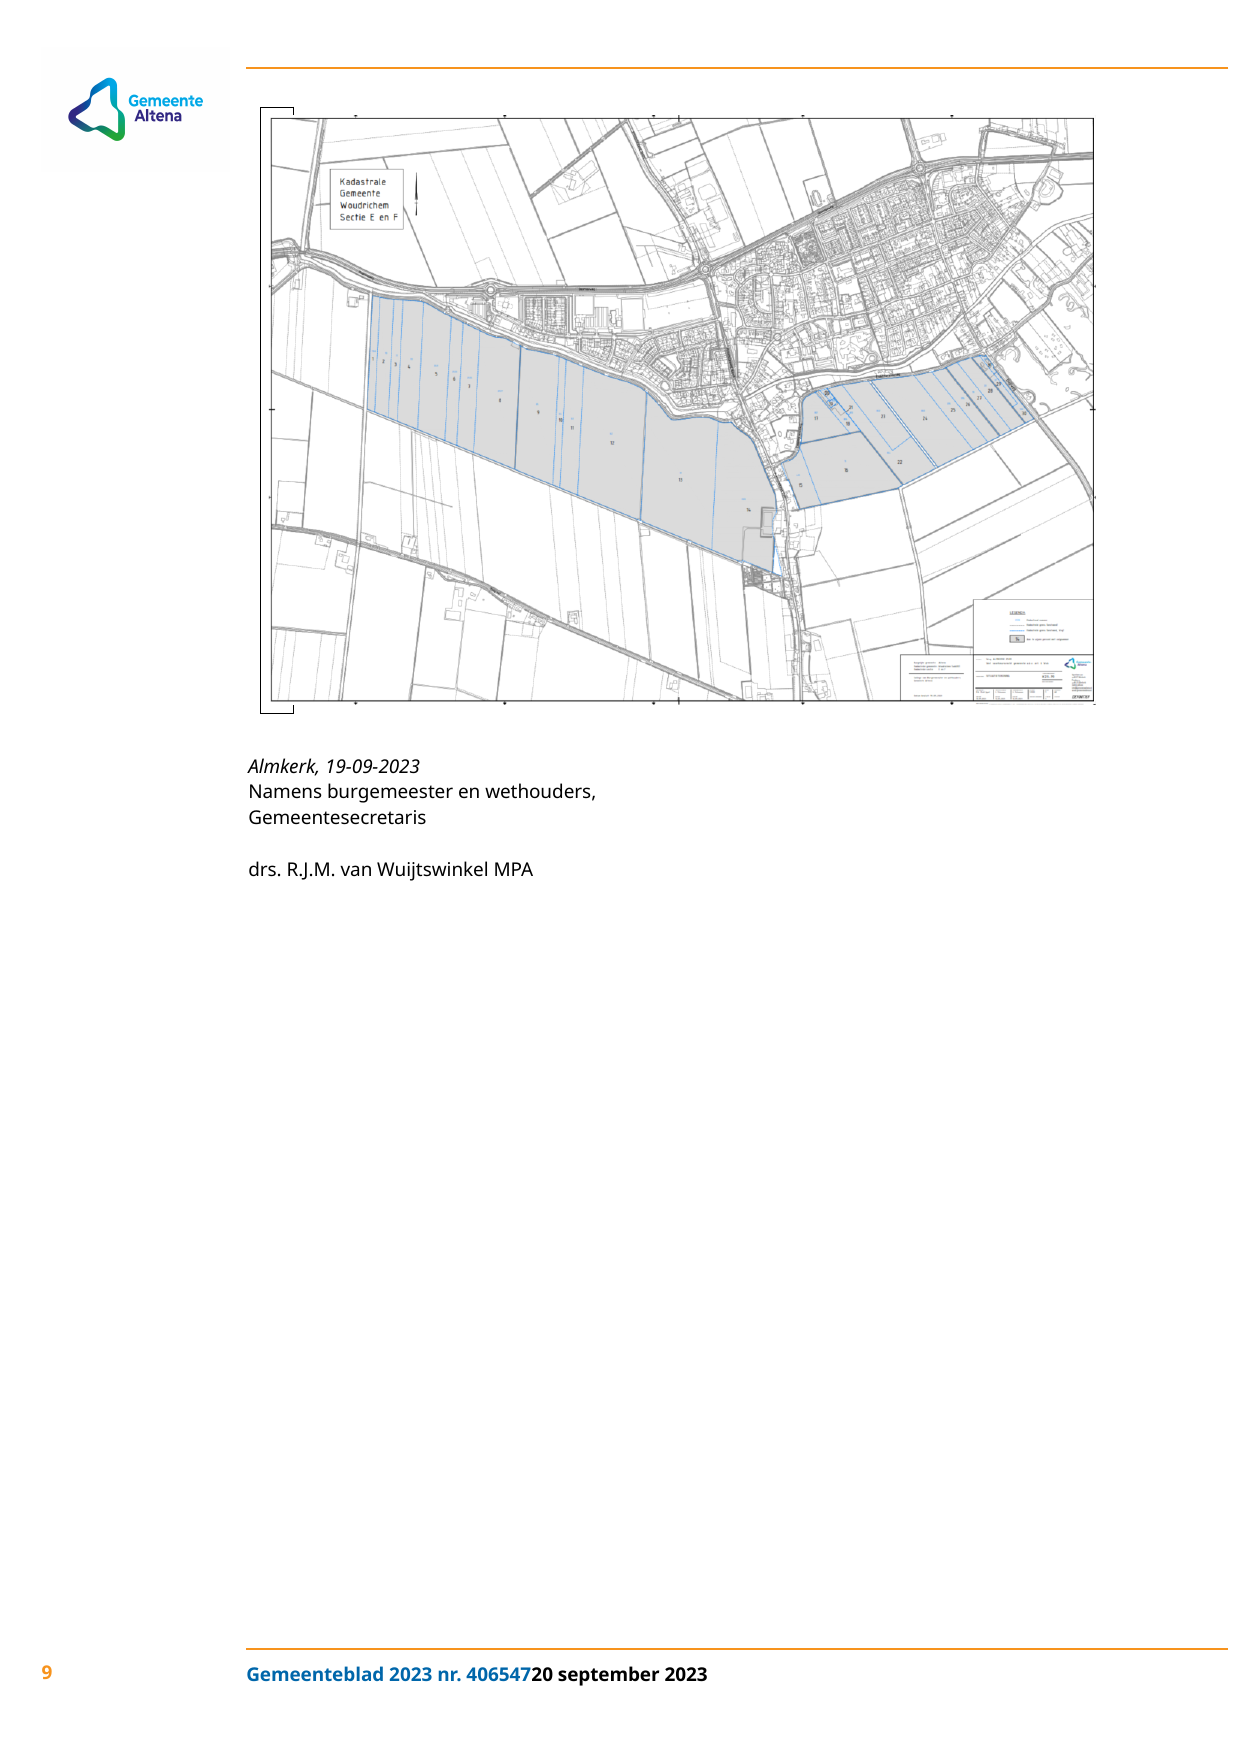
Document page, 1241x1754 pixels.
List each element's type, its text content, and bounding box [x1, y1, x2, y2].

text Almkerk, 19-09-2023 [248, 753, 1152, 779]
text Namens burgemeester en wethouders, [248, 779, 1152, 804]
text Gemeentesecretaris [248, 804, 1152, 830]
picture [268, 115, 1096, 705]
text drs. R.J.M. van Wuijtswinkel MPA [248, 856, 1152, 882]
picture [41, 47, 231, 172]
